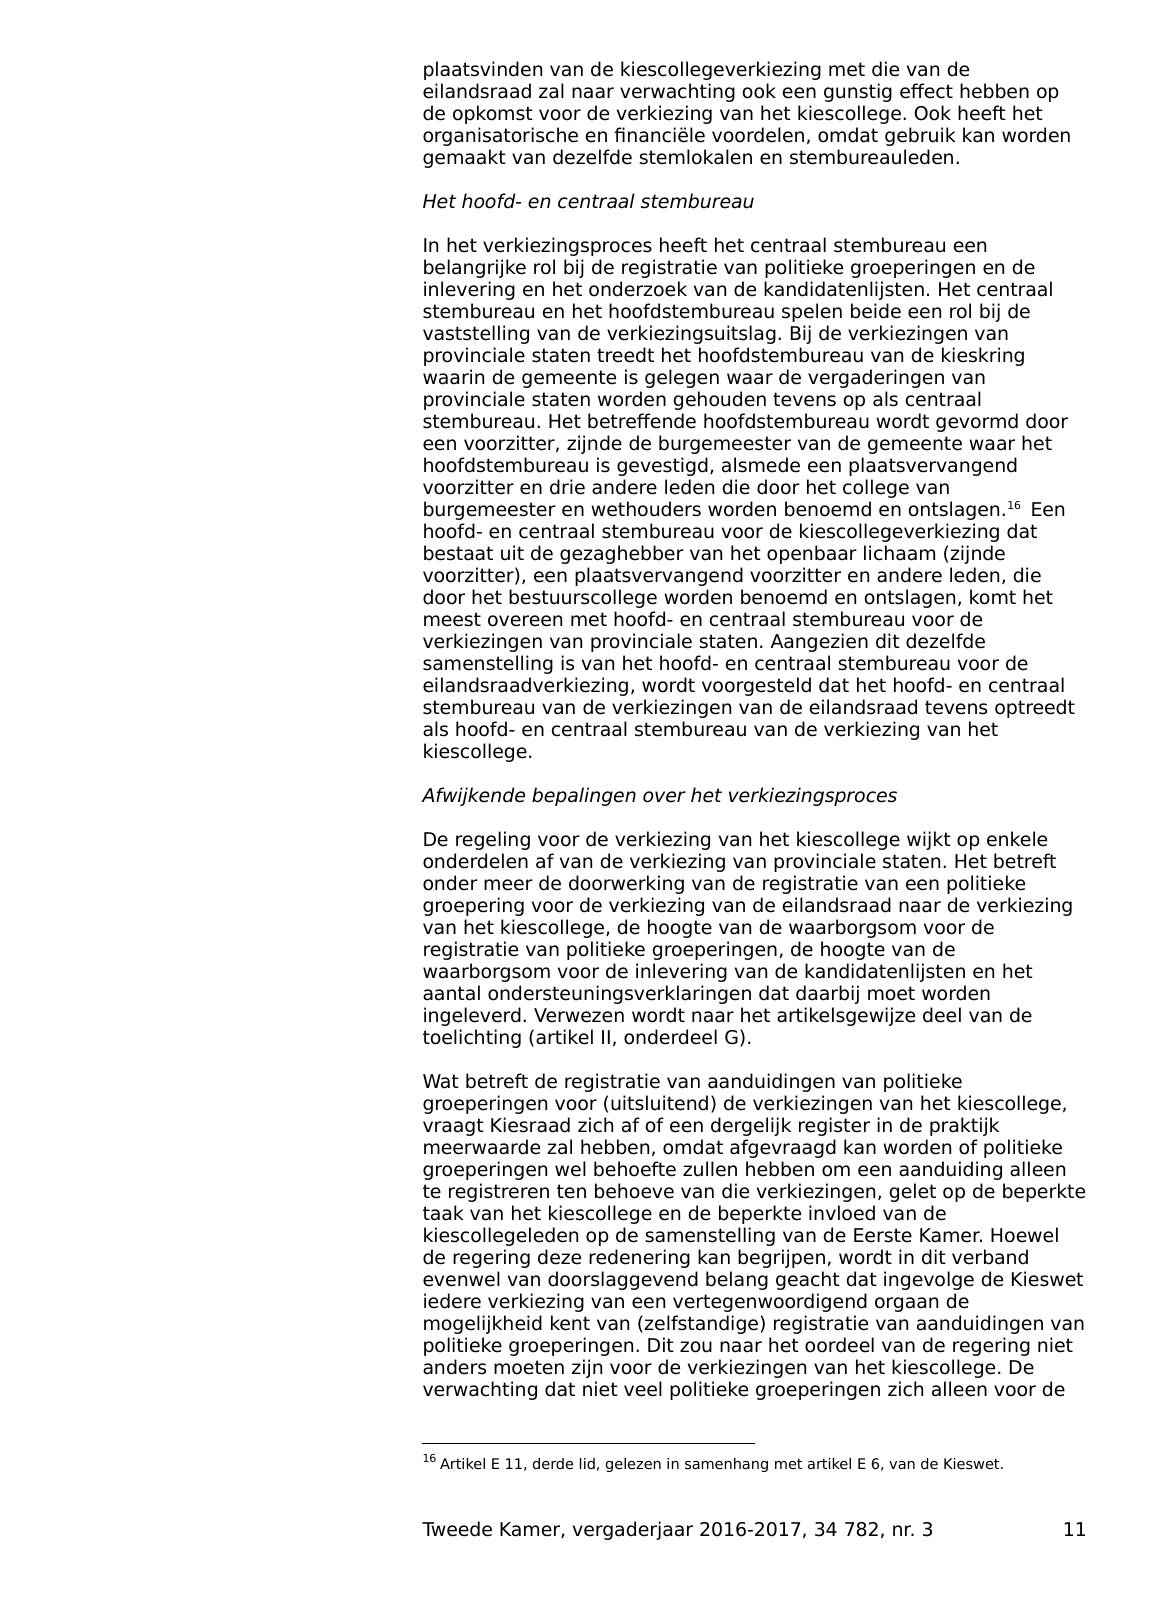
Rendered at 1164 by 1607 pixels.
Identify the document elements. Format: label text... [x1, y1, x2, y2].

text Wat betreft de registratie van aanduidingen van politieke groeperingen voor (uitsluitend) de verkiezingen van het kiescollege, vraagt Kiesraad zich af of een dergelijk register in de praktijk meerwaarde zal hebben, omdat afgevraagd kan worden of politieke groeperingen wel behoefte zullen hebben om een aanduiding alleen te registreren ten behoeve van die verkiezingen, gelet op de beperkte taak van het kiescollege en de beperkte invloed van de kiescollegeleden op de samenstelling van de Eerste Kamer. Hoewel de regering deze redenering kan begrijpen, wordt in dit verband evenwel van doorslaggevend belang geacht dat ingevolge de Kieswet iedere verkiezing van een vertegenwoordigend orgaan de mogelijkheid kent van (zelfstandige) registratie van aanduidingen van politieke groeperingen. Dit zou naar het oordeel van de regering niet anders moeten zijn voor de verkiezingen van het kiescollege. De verwachting dat niet veel politieke groeperingen zich alleen voor de [422, 1071, 1087, 1401]
text In het verkiezingsproces heeft het centraal stembureau een belangrijke rol bij de registratie van politieke groeperingen en de inlevering en het onderzoek van de kandidatenlijsten. Het centraal stembureau en het hoofdstembureau spelen beide een rol bij de vaststelling van de verkiezingsuitslag. Bij de verkiezingen van provinciale staten treedt het hoofdstembureau van de kieskring waarin de gemeente is gelegen waar de vergaderingen van provinciale staten worden gehouden tevens op als centraal stembureau. Het betreffende hoofdstembureau wordt gevormd door een voorzitter, zijnde de burgemeester van de gemeente waar het hoofdstembureau is gevestigd, alsmede een plaatsvervangend voorzitter en drie andere leden die door het college van burgemeester en wethouders worden benoemd en ontslagen. Een hoofd- en centraal stembureau voor de kiescollegeverkiezing dat bestaat uit de gezaghebber van het openbaar lichaam (zijnde voorzitter), een plaatsvervangend voorzitter en andere leden, die door het bestuurscollege worden benoemd en ontslagen, komt het meest overeen met hoofd- en centraal stembureau voor de verkiezingen van provinciale staten. Aangezien dit dezelfde samenstelling is van het hoofd- en centraal stembureau voor de eilandsraadverkiezing, wordt voorgesteld dat het hoofd- en centraal stembureau van de verkiezingen van de eilandsraad tevens optreedt als hoofd- en centraal stembureau van de verkiezing van het kiescollege. [422, 235, 1087, 763]
text De regeling voor de verkiezing van het kiescollege wijkt op enkele onderdelen af van de verkiezing van provinciale staten. Het betreft onder meer de doorwerking van de registratie van een politieke groepering voor de verkiezing van de eilandsraad naar de verkiezing van het kiescollege, de hoogte van de waarborgsom voor de registratie van politieke groeperingen, de hoogte van de waarborgsom voor de inlevering van de kandidatenlijsten en het aantal ondersteuningsverklaringen dat daarbij moet worden ingeleverd. Verwezen wordt naar het artikelsgewijze deel van de toelichting (artikel II, onderdeel G). [422, 829, 1087, 1049]
text Artikel E 11, derde lid, gelezen in samenhang met artikel E 6, van de Kieswet. [422, 1452, 1087, 1474]
subtitle Het hoofd- en centraal stembureau [422, 191, 1087, 213]
text plaatsvinden van de kiescollegeverkiezing met die van de eilandsraad zal naar verwachting ook een gunstig effect hebben op de opkomst voor de verkiezing van het kiescollege. Ook heeft het organisatorische en financiële voordelen, omdat gebruik kan worden gemaakt van dezelfde stemlokalen en stembureauleden. [422, 59, 1087, 169]
subtitle Afwijkende bepalingen over het verkiezingsproces [422, 785, 1087, 807]
